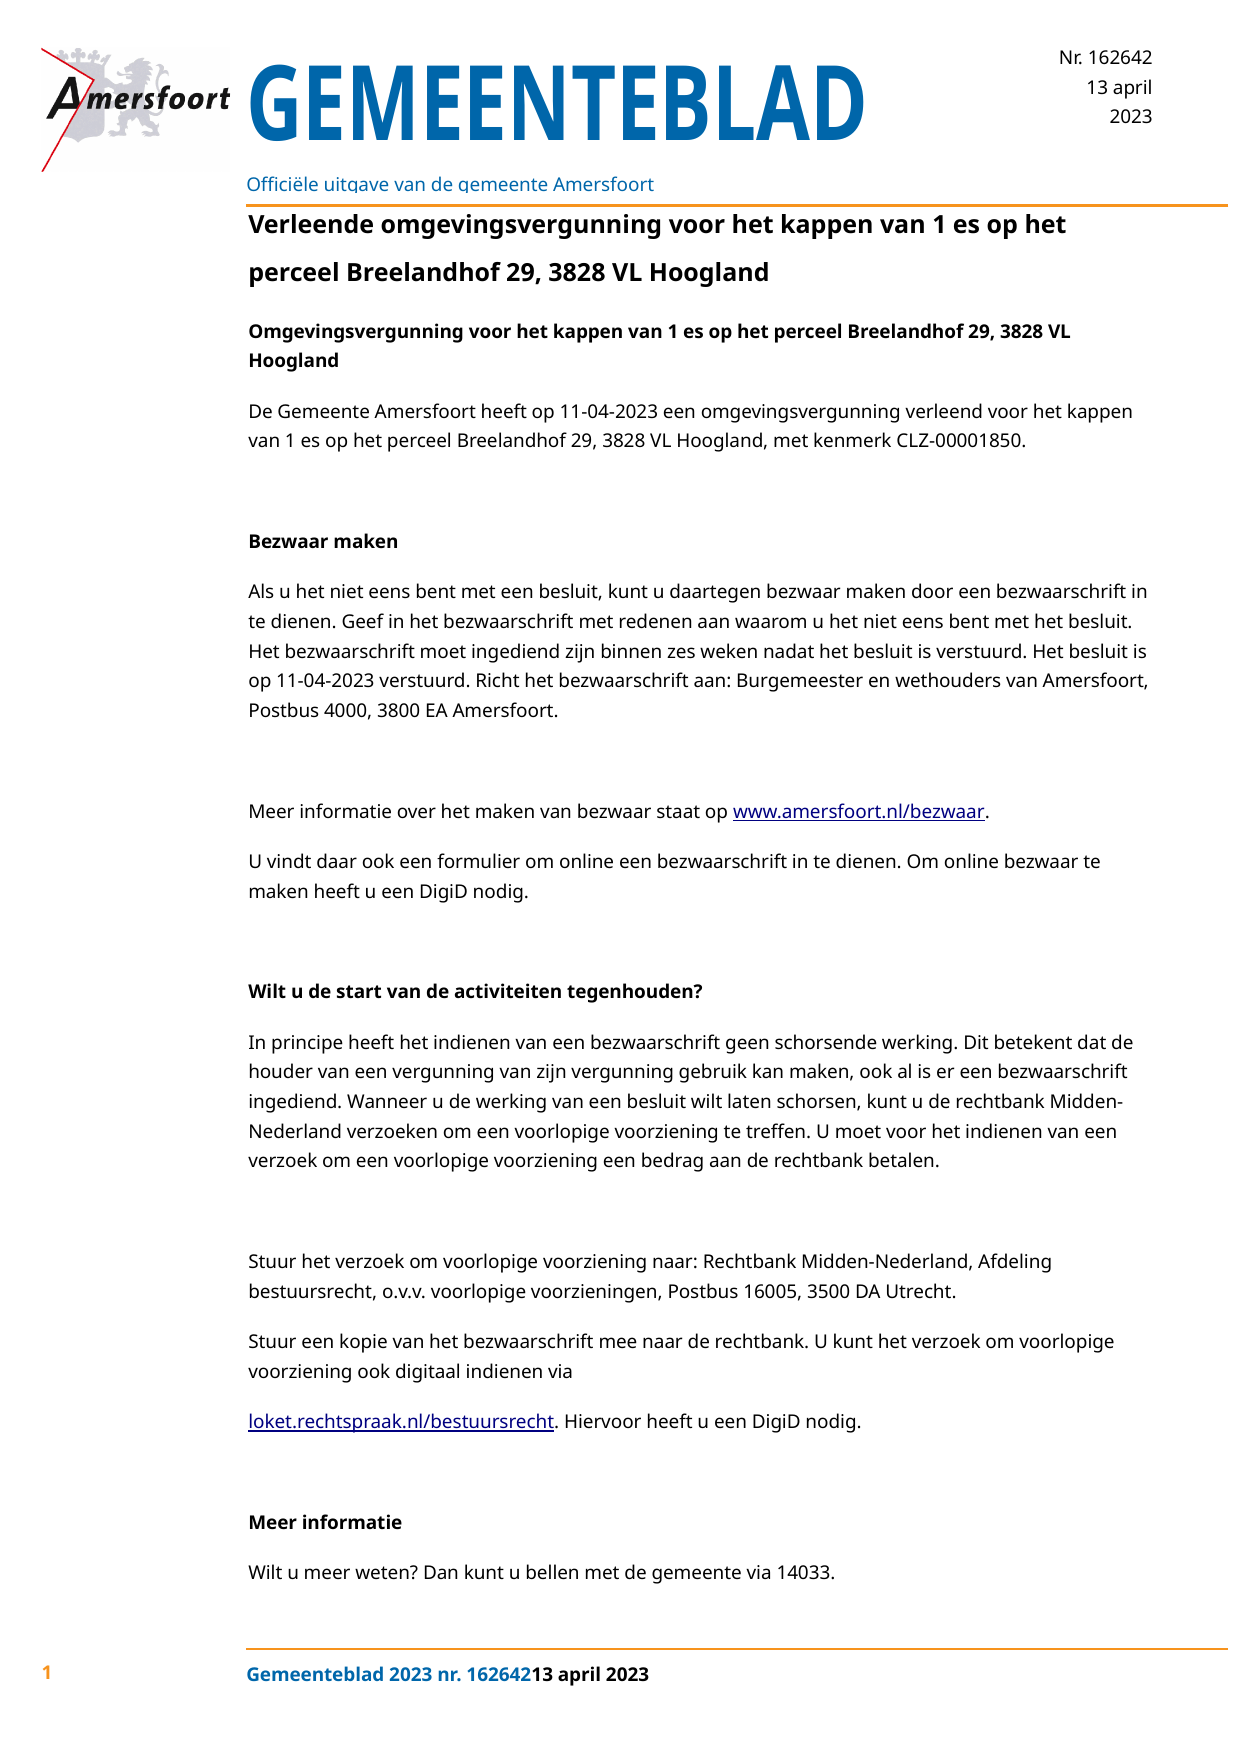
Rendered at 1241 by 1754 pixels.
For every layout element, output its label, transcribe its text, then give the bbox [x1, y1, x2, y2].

text loket.rechtspraak.nl/bestuursrecht. Hiervoor heeft u een DigiD nodig. [248, 1408, 1152, 1434]
text Wilt u meer weten? Dan kunt u bellen met de gemeente via 14033. [248, 1559, 1152, 1585]
text Verleende omgevingsvergunning voor het kappen van 1 es op het perceel Breelandhof 29, 3828 VL Hoogland [248, 207, 1152, 288]
text Omgevingsvergunning voor het kappen van 1 es op het perceel Breelandhof 29, 3828 VL Hoogland [248, 318, 1152, 373]
text Wilt u de start van de activiteiten tegenhouden? [248, 979, 1152, 1004]
text Meer informatie over het maken van bezwaar staat op www.amersfoort.nl/bezwaar. [248, 798, 1152, 824]
text Stuur het verzoek om voorlopige voorziening naar: Rechtbank Midden-Nederland, Afdeling bestuursrecht, o.v.v. voorlopige voorzieningen, Postbus 16005, 3500 DA Utrecht. [248, 1248, 1152, 1304]
picture [41, 47, 231, 172]
text U vindt daar ook een formulier om online een bezwaarschrift in te dienen. Om online bezwaar te maken heeft u een DigiD nodig. [248, 848, 1152, 904]
text De Gemeente Amersfoort heeft op 11-04-2023 een omgevingsvergunning verleend voor het kappen van 1 es op het perceel Breelandhof 29, 3828 VL Hoogland, met kenmerk CLZ-00001850. [248, 398, 1152, 453]
text Stuur een kopie van het bezwaarschrift mee naar de rechtbank. U kunt het verzoek om voorlopige voorziening ook digitaal indienen via [248, 1328, 1152, 1384]
text Bezwaar maken [248, 528, 1152, 554]
text Meer informatie [248, 1509, 1152, 1535]
text Als u het niet eens bent met een besluit, kunt u daartegen bezwaar maken door een bezwaarschrift in te dienen. Geef in het bezwaarschrift met redenen aan waarom u het niet eens bent met het besluit. Het bezwaarschrift moet ingediend zijn binnen zes weken nadat het besluit is verstuurd. Het besluit is op 11-04-2023 verstuurd. Richt het bezwaarschrift aan: Burgemeester en wethouders van Amersfoort, Postbus 4000, 3800 EA Amersfoort. [248, 579, 1152, 723]
text In principe heeft het indienen van een bezwaarschrift geen schorsende werking. Dit betekent dat de houder van een vergunning van zijn vergunning gebruik kan maken, ook al is er een bezwaarschrift ingediend. Wanneer u de werking van een besluit wilt laten schorsen, kunt u de rechtbank Midden-Nederland verzoeken om een voorlopige voorziening te treffen. U moet voor het indienen van een verzoek om een voorlopige voorziening een bedrag aan de rechtbank betalen. [248, 1029, 1152, 1173]
